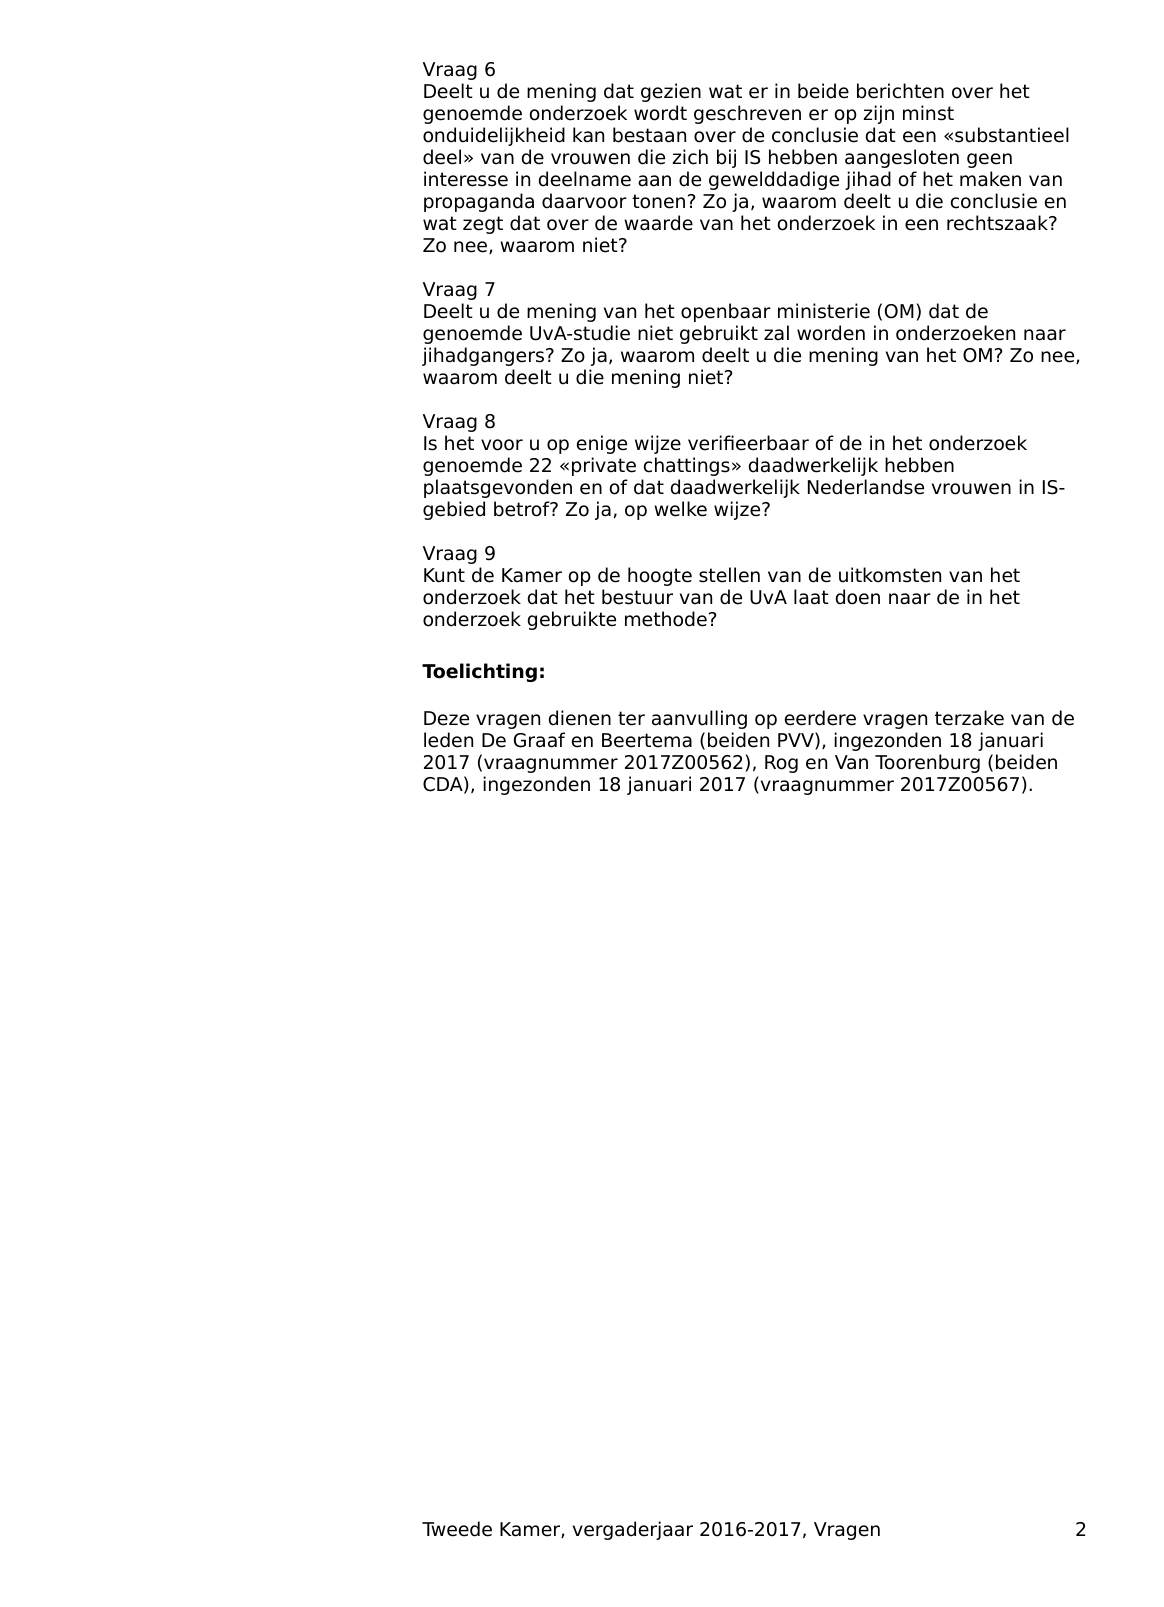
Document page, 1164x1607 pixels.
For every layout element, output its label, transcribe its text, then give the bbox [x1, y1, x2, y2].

text Vraag 6 [422, 59, 1087, 81]
subtitle Toelichting: [422, 661, 1087, 683]
text Kunt de Kamer op de hoogte stellen van de uitkomsten van het onderzoek dat het bestuur van de UvA laat doen naar de in het onderzoek gebruikte methode? [422, 565, 1087, 631]
text Is het voor u op enige wijze verifieerbaar of de in het onderzoek genoemde 22 «private chattings» daadwerkelijk hebben plaatsgevonden en of dat daadwerkelijk Nederlandse vrouwen in IS-gebied betrof? Zo ja, op welke wijze? [422, 433, 1087, 521]
text Deelt u de mening dat gezien wat er in beide berichten over het genoemde onderzoek wordt geschreven er op zijn minst onduidelijkheid kan bestaan over de conclusie dat een «substantieel deel» van de vrouwen die zich bij IS hebben aangesloten geen interesse in deelname aan de gewelddadige jihad of het maken van propaganda daarvoor tonen? Zo ja, waarom deelt u die conclusie en wat zegt dat over de waarde van het onderzoek in een rechtszaak? Zo nee, waarom niet? [422, 81, 1087, 257]
text Vraag 7 [422, 279, 1087, 301]
text Deze vragen dienen ter aanvulling op eerdere vragen terzake van de leden De Graaf en Beertema (beiden PVV), ingezonden 18 januari 2017 (vraagnummer 2017Z00562), Rog en Van Toorenburg (beiden CDA), ingezonden 18 januari 2017 (vraagnummer 2017Z00567). [422, 708, 1087, 796]
text Deelt u de mening van het openbaar ministerie (OM) dat de genoemde UvA-studie niet gebruikt zal worden in onderzoeken naar jihadgangers? Zo ja, waarom deelt u die mening van het OM? Zo nee, waarom deelt u die mening niet? [422, 301, 1087, 389]
text Vraag 8 [422, 411, 1087, 433]
text Vraag 9 [422, 543, 1087, 565]
